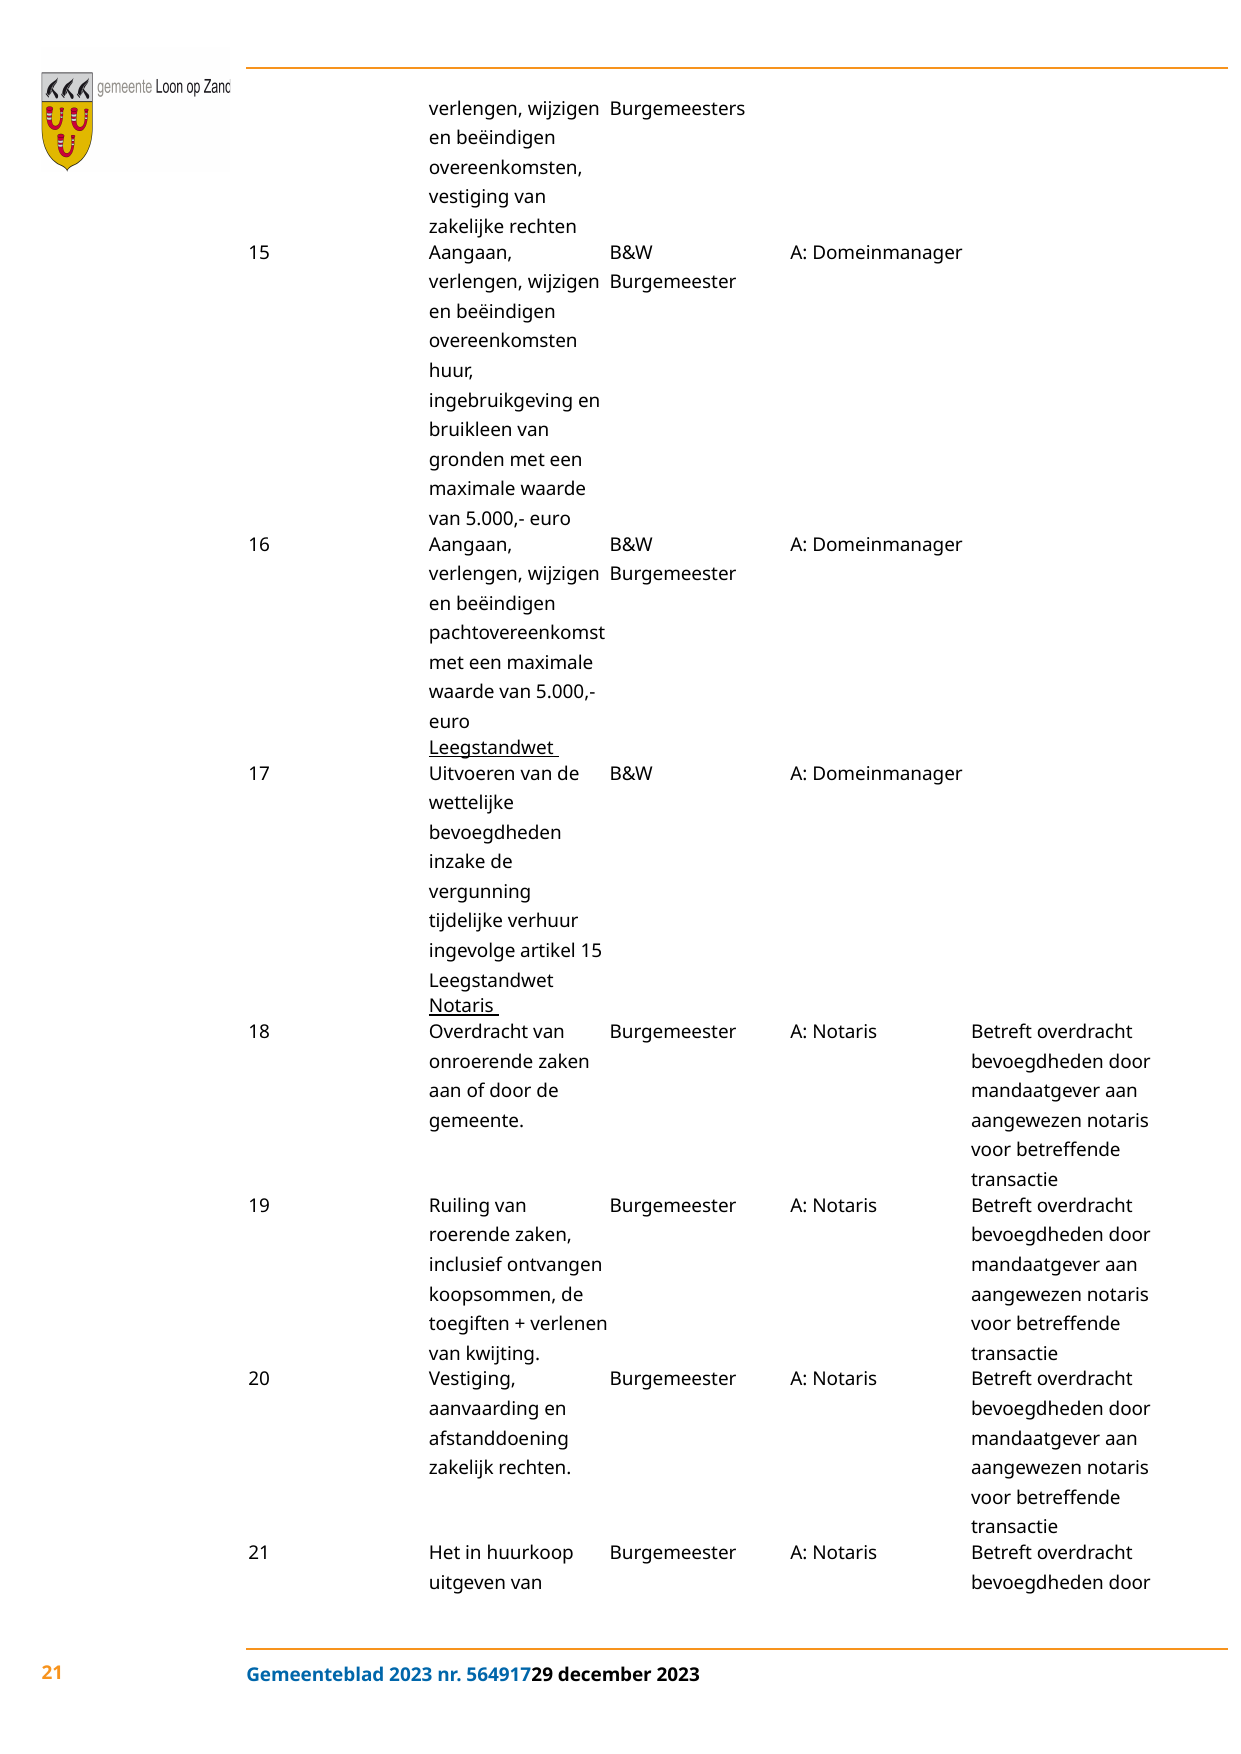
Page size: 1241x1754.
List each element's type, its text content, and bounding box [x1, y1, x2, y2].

table_cell [790, 993, 971, 1018]
table_cell Ruiling van roerende zaken, inclusief ontvangen koopsommen, de toegiften + verlenen van kwijting. [429, 1192, 609, 1366]
table_cell B&W [609, 760, 790, 993]
table_cell A: Notaris [790, 1018, 971, 1192]
table_cell Uitvoeren van de wettelijke bevoegdheden inzake de vergunning tijdelijke verhuur ingevolge artikel 15 Leegstandwet [429, 760, 609, 993]
table_cell 21 [248, 1539, 429, 1594]
table_cell A: Domeinmanager [790, 531, 971, 734]
table_cell 20 [248, 1366, 429, 1539]
table_cell 19 [248, 1192, 429, 1366]
table_cell 16 [248, 531, 429, 734]
table_cell Aangaan, verlengen, wijzigen en beëindigen overeenkomsten huur, ingebruikgeving en bruikleen van gronden met een maximale waarde van 5.000,- euro [429, 239, 609, 531]
table_cell 17 [248, 760, 429, 993]
table_cell [971, 95, 1152, 239]
table_cell Betreft overdracht bevoegdheden door mandaatgever aan aangewezen notaris voor betreffende transactie [971, 1018, 1152, 1192]
table_cell Burgemeester [609, 1539, 790, 1594]
table_cell [790, 95, 971, 239]
table_cell [609, 993, 790, 1018]
table_cell [248, 734, 429, 760]
table_cell Betreft overdracht bevoegdheden door [971, 1539, 1152, 1594]
table_cell [971, 239, 1152, 531]
table_cell 18 [248, 1018, 429, 1192]
table_cell [971, 760, 1152, 993]
table_cell [790, 734, 971, 760]
table_cell Vestiging, aanvaarding en afstanddoening zakelijk rechten. [429, 1366, 609, 1539]
table_cell Burgemeesters [609, 95, 790, 239]
table_cell A: Notaris [790, 1539, 971, 1594]
table_cell A: Domeinmanager [790, 239, 971, 531]
table_cell Notaris [429, 993, 609, 1018]
table_cell Burgemeester [609, 1018, 790, 1192]
table_cell Burgemeester [609, 1366, 790, 1539]
table_cell Overdracht van onroerende zaken aan of door de gemeente. [429, 1018, 609, 1192]
table_cell [971, 531, 1152, 734]
table_cell Betreft overdracht bevoegdheden door mandaatgever aan aangewezen notaris voor betreffende transactie [971, 1192, 1152, 1366]
picture [41, 47, 231, 172]
table_cell Burgemeester [609, 1192, 790, 1366]
table_cell Aangaan, verlengen, wijzigen en beëindigen pachtovereenkomst met een maximale waarde van 5.000,- euro [429, 531, 609, 734]
table_cell [971, 734, 1152, 760]
table_cell Betreft overdracht bevoegdheden door mandaatgever aan aangewezen notaris voor betreffende transactie [971, 1366, 1152, 1539]
table_cell verlengen, wijzigen en beëindigen overeenkomsten, vestiging van zakelijke rechten [429, 95, 609, 239]
table_cell 15 [248, 239, 429, 531]
table_cell [609, 734, 790, 760]
table_cell A: Domeinmanager [790, 760, 971, 993]
table_cell A: Notaris [790, 1192, 971, 1366]
table_cell [248, 95, 429, 239]
table_cell Leegstandwet [429, 734, 609, 760]
table_cell [248, 993, 429, 1018]
table_cell A: Notaris [790, 1366, 971, 1539]
table_cell Het in huurkoop uitgeven van [429, 1539, 609, 1594]
table_cell B&W Burgemeester [609, 239, 790, 531]
table_cell B&W Burgemeester [609, 531, 790, 734]
table_cell [971, 993, 1152, 1018]
